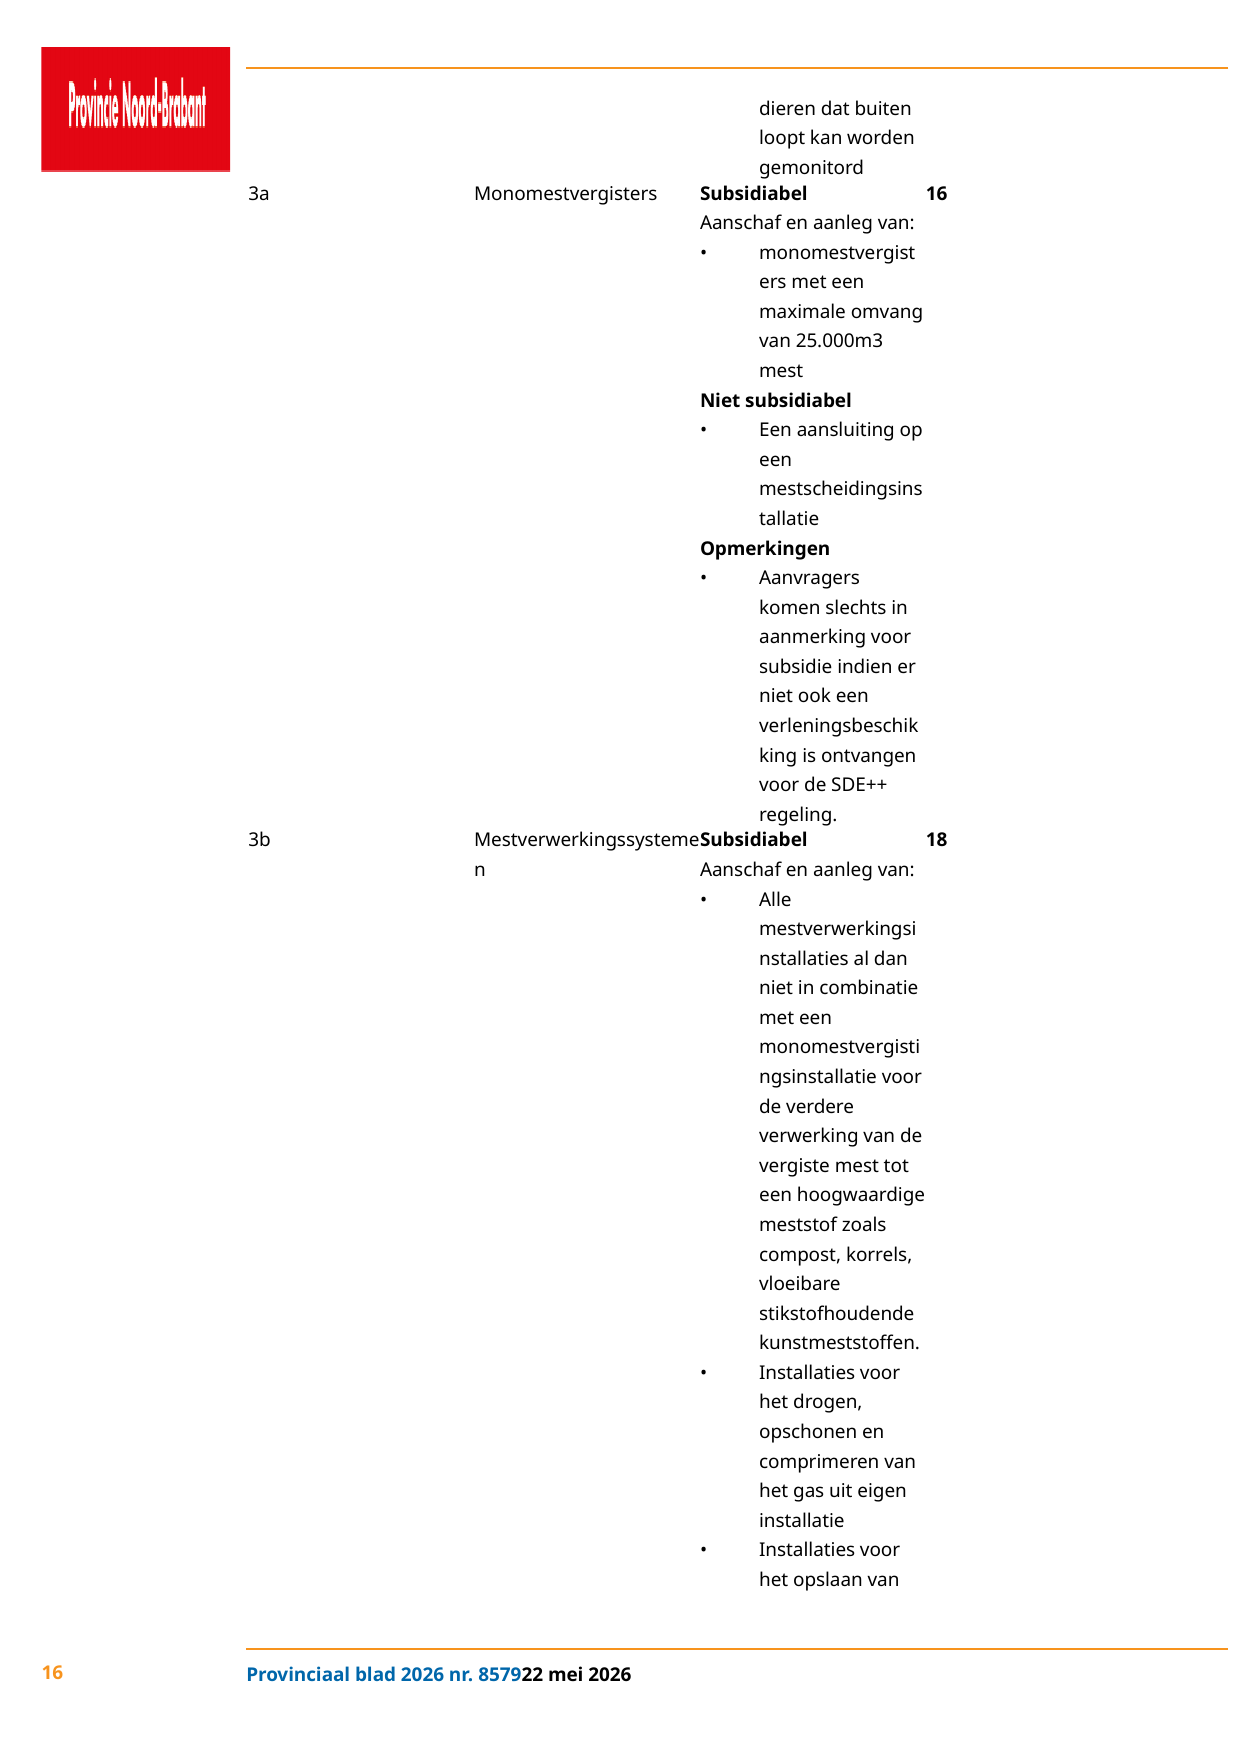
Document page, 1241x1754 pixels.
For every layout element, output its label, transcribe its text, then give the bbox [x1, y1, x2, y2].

picture [41, 47, 231, 172]
table_cell 16 [926, 180, 1152, 827]
table_cell 3a [248, 180, 474, 827]
table_cell 3b [248, 827, 474, 1592]
table_cell [926, 95, 1152, 180]
table_cell 18 [926, 827, 1152, 1592]
table_cell Mestverwerkingssystemen [474, 827, 700, 1592]
table_cell Subsidiabel Aanschaf en aanleg van: monomestvergisters met een maximale omvang van 25.000m3 mest Niet subsidiabel Een aansluiting op een mestscheidingsinstallatie Opmerkingen Aanvragers komen slechts in aanmerking voor subsidie indien er niet ook een verleningsbeschikking is ontvangen voor de SDE++ regeling. [700, 180, 926, 827]
table_cell dieren dat buiten loopt kan worden gemonitord [700, 95, 926, 180]
table_cell Monomestvergisters [474, 180, 700, 827]
table_cell [248, 95, 474, 180]
table_cell Subsidiabel Aanschaf en aanleg van: Alle mestverwerkingsinstallaties al dan niet in combinatie met een monomestvergistingsinstallatie voor de verdere verwerking van de vergiste mest tot een hoogwaardige meststof zoals compost, korrels, vloeibare stikstofhoudende kunstmeststoffen. Installaties voor het drogen, opschonen en comprimeren van het gas uit eigen installatie Installaties voor het opslaan van [700, 827, 926, 1592]
table_cell [474, 95, 700, 180]
